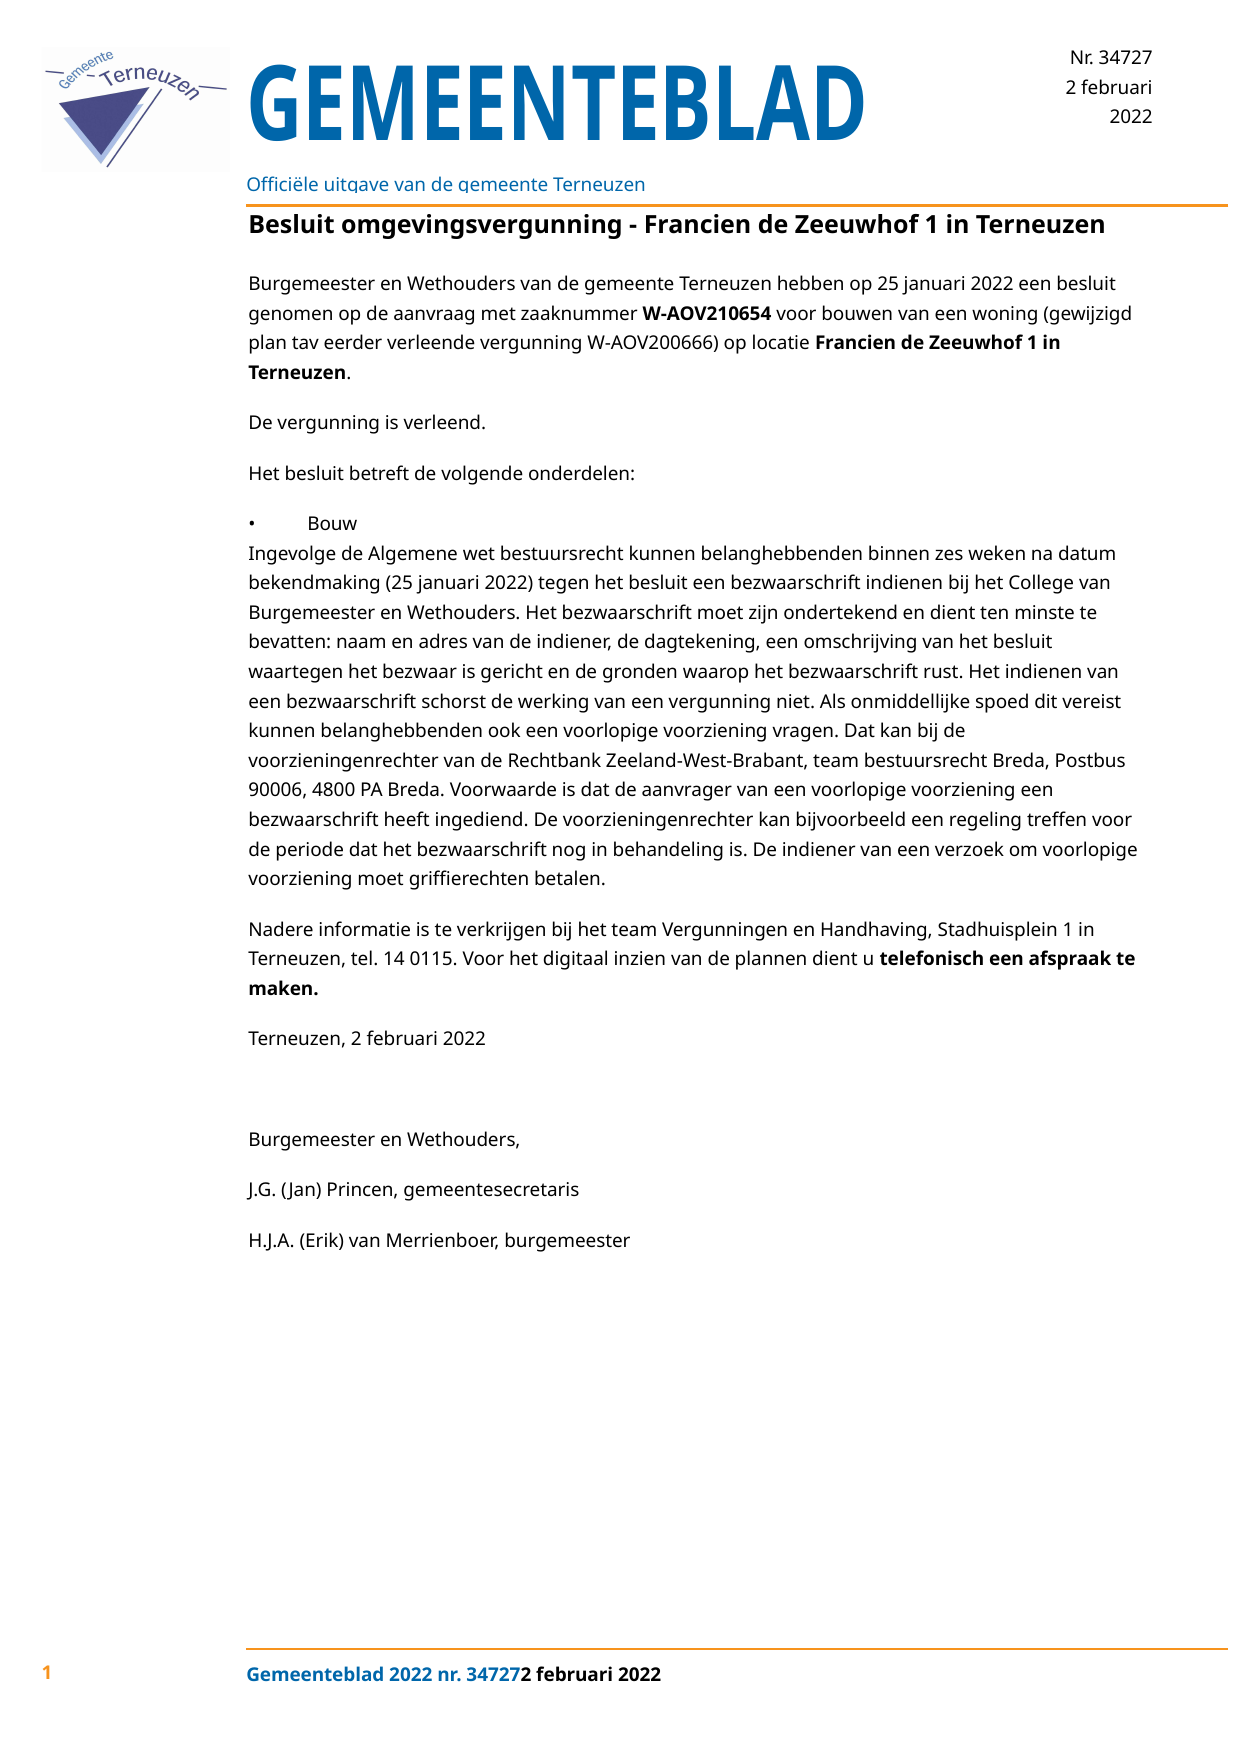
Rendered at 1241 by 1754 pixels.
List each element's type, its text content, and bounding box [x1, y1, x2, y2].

text Nadere informatie is te verkrijgen bij het team Vergunningen en Handhaving, Stadhuisplein 1 in Terneuzen, tel. 14 0115. Voor het digitaal inzien van de plannen dient u telefonisch een afspraak te maken. [248, 916, 1152, 1001]
text J.G. (Jan) Princen, gemeentesecretaris [248, 1177, 1152, 1202]
text Besluit omgevingsvergunning - Francien de Zeeuwhof 1 in Terneuzen [248, 207, 1152, 241]
text Burgemeester en Wethouders van de gemeente Terneuzen hebben op 25 januari 2022 een besluit genomen op de aanvraag met zaaknummer W-AOV210654 voor bouwen van een woning (gewijzigd plan tav eerder verleende vergunning W-AOV200666) op locatie Francien de Zeeuwhof 1 in Terneuzen. [248, 270, 1152, 385]
text Terneuzen, 2 februari 2022 [248, 1025, 1152, 1051]
list Bouw [248, 510, 1152, 536]
text Het besluit betreft de volgende onderdelen: [248, 460, 1152, 486]
text Ingevolge de Algemene wet bestuursrecht kunnen belanghebbenden binnen zes weken na datum bekendmaking (25 januari 2022) tegen het besluit een bezwaarschrift indienen bij het College van Burgemeester en Wethouders. Het bezwaarschrift moet zijn ondertekend en dient ten minste te bevatten: naam en adres van de indiener, de dagtekening, een omschrijving van het besluit waartegen het bezwaar is gericht en de gronden waarop het bezwaarschrift rust. Het indienen van een bezwaarschrift schorst de werking van een vergunning niet. Als onmiddellijke spoed dit vereist kunnen belanghebbenden ook een voorlopige voorziening vragen. Dat kan bij de voorzieningenrechter van de Rechtbank Zeeland-West-Brabant, team bestuursrecht Breda, Postbus 90006, 4800 PA Breda. Voorwaarde is dat de aanvrager van een voorlopige voorziening een bezwaarschrift heeft ingediend. De voorzieningenrechter kan bijvoorbeeld een regeling treffen voor de periode dat het bezwaarschrift nog in behandeling is. De indiener van een verzoek om voorlopige voorziening moet griffierechten betalen. [248, 540, 1152, 891]
text Burgemeester en Wethouders, [248, 1126, 1152, 1152]
text H.J.A. (Erik) van Merrienboer, burgemeester [248, 1227, 1152, 1253]
picture [41, 47, 231, 172]
text De vergunning is verleend. [248, 409, 1152, 435]
